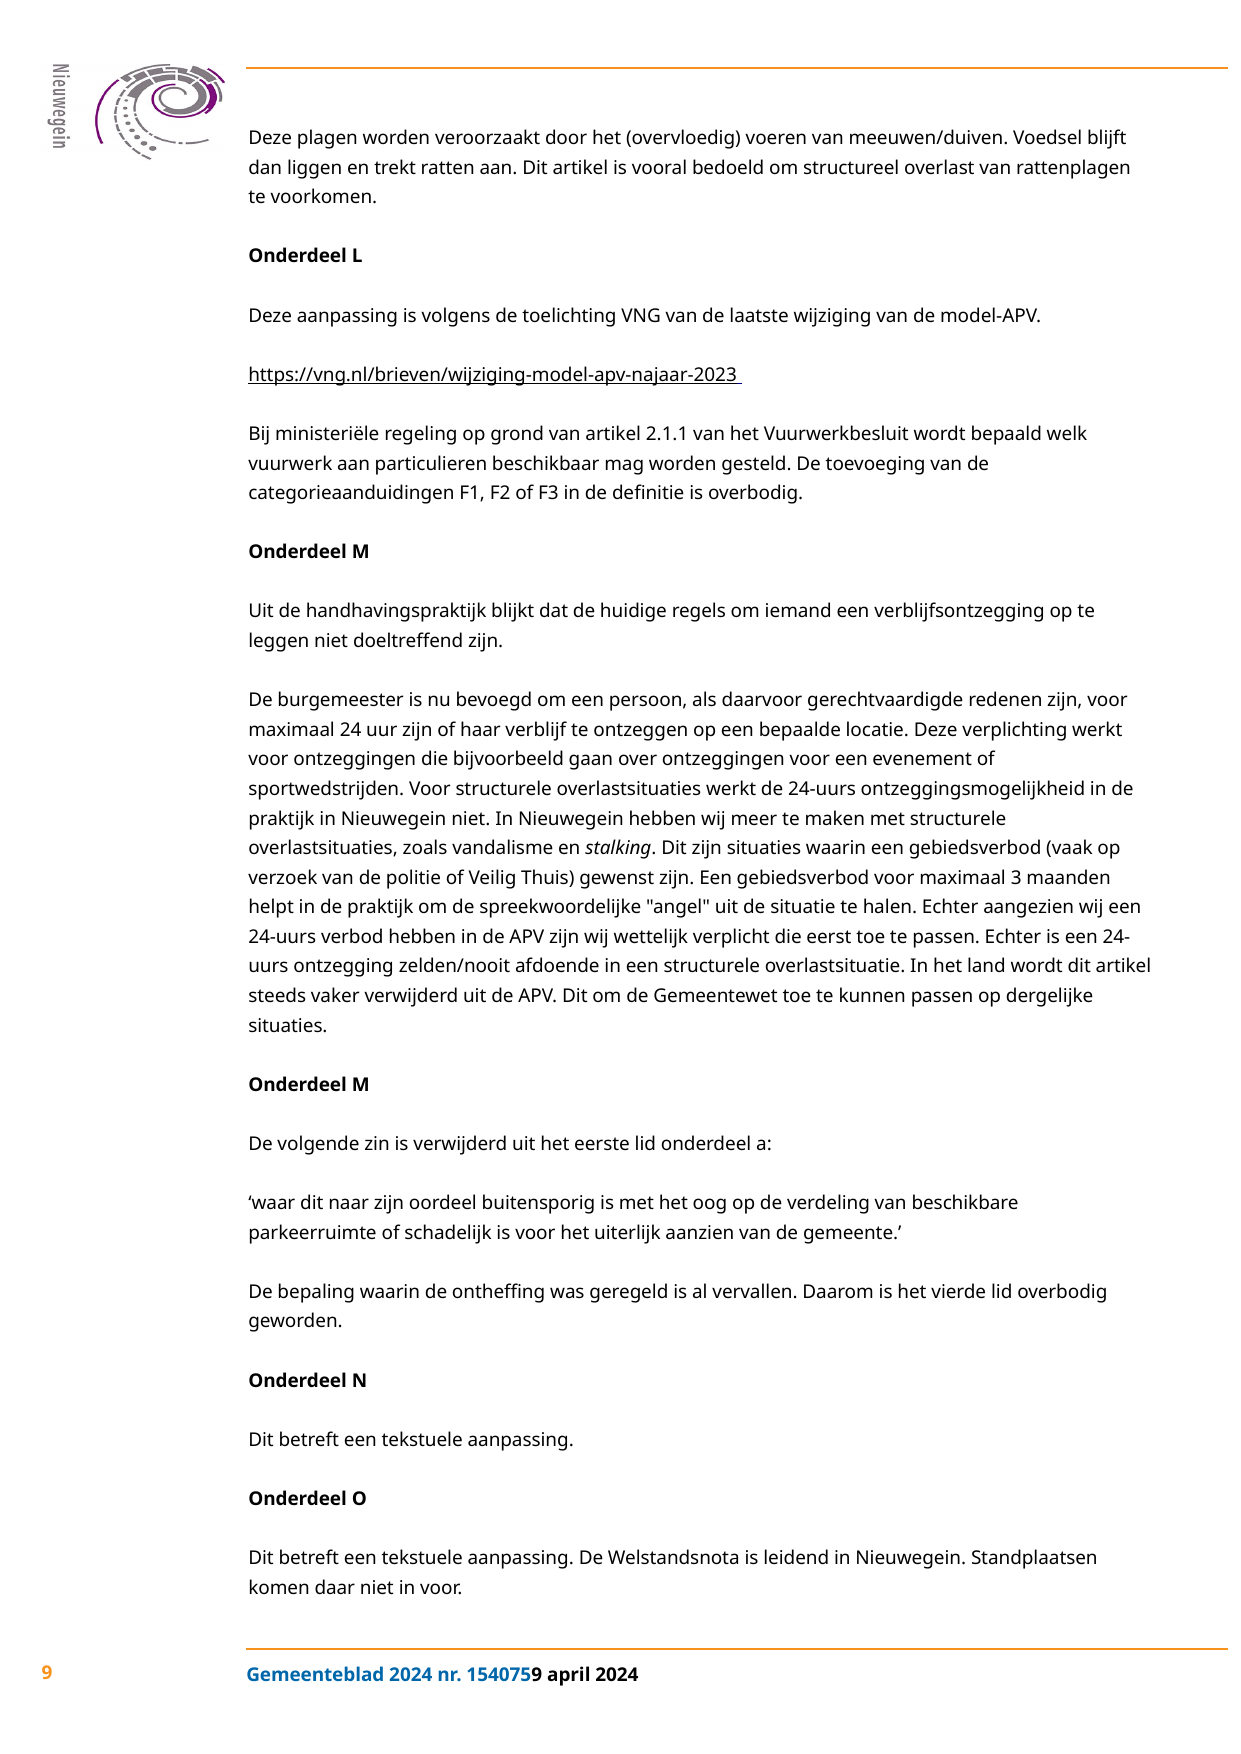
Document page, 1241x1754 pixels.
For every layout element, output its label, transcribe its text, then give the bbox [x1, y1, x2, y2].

text De volgende zin is verwijderd uit het eerste lid onderdeel a: [248, 1130, 1152, 1156]
text Dit betreft een tekstuele aanpassing. De Welstandsnota is leidend in Nieuwegein. Standplaatsen komen daar niet in voor. [248, 1544, 1152, 1600]
text Onderdeel L [248, 243, 1152, 268]
text Onderdeel M [248, 1071, 1152, 1097]
text https://vng.nl/brieven/wijziging-model-apv-najaar-2023 [248, 361, 1152, 387]
text Dit betreft een tekstuele aanpassing. [248, 1426, 1152, 1452]
text Uit de handhavingspraktijk blijkt dat de huidige regels om iemand een verblijfsontzegging op te leggen niet doeltreffend zijn. [248, 598, 1152, 653]
text Deze aanpassing is volgens de toelichting VNG van de laatste wijziging van de model-APV. [248, 302, 1152, 328]
text Onderdeel N [248, 1367, 1152, 1393]
text ‘waar dit naar zijn oordeel buitensporig is met het oog op de verdeling van beschikbare parkeerruimte of schadelijk is voor het uiterlijk aanzien van de gemeente.’ [248, 1189, 1152, 1245]
text De bepaling waarin de ontheffing was geregeld is al vervallen. Daarom is het vierde lid overbodig geworden. [248, 1278, 1152, 1333]
text Deze plagen worden veroorzaakt door het (overvloedig) voeren van meeuwen/duiven. Voedsel blijft dan liggen en trekt ratten aan. Dit artikel is vooral bedoeld om structureel overlast van rattenplagen te voorkomen. [248, 124, 1152, 209]
text Onderdeel M [248, 538, 1152, 564]
picture [41, 47, 231, 172]
text De burgemeester is nu bevoegd om een persoon, als daarvoor gerechtvaardigde redenen zijn, voor maximaal 24 uur zijn of haar verblijf te ontzeggen op een bepaalde locatie. Deze verplichting werkt voor ontzeggingen die bijvoorbeeld gaan over ontzeggingen voor een evenement of sportwedstrijden. Voor structurele overlastsituaties werkt de 24-uurs ontzeggingsmogelijkheid in de praktijk in Nieuwegein niet. In Nieuwegein hebben wij meer te maken met structurele overlastsituaties, zoals vandalisme en stalking. Dit zijn situaties waarin een gebiedsverbod (vaak op verzoek van de politie of Veilig Thuis) gewenst zijn. Een gebiedsverbod voor maximaal 3 maanden helpt in de praktijk om de spreekwoordelijke "angel" uit de situatie te halen. Echter aangezien wij een 24-uurs verbod hebben in de APV zijn wij wettelijk verplicht die eerst toe te passen. Echter is een 24-uurs ontzegging zelden/nooit afdoende in een structurele overlastsituatie. In het land wordt dit artikel steeds vaker verwijderd uit de APV. Dit om de Gemeentewet toe te kunnen passen op dergelijke situaties. [248, 686, 1152, 1038]
text Bij ministeriële regeling op grond van artikel 2.1.1 van het Vuurwerkbesluit wordt bepaald welk vuurwerk aan particulieren beschikbaar mag worden gesteld. De toevoeging van de categorieaanduidingen F1, F2 of F3 in de definitie is overbodig. [248, 420, 1152, 505]
text Onderdeel O [248, 1485, 1152, 1511]
